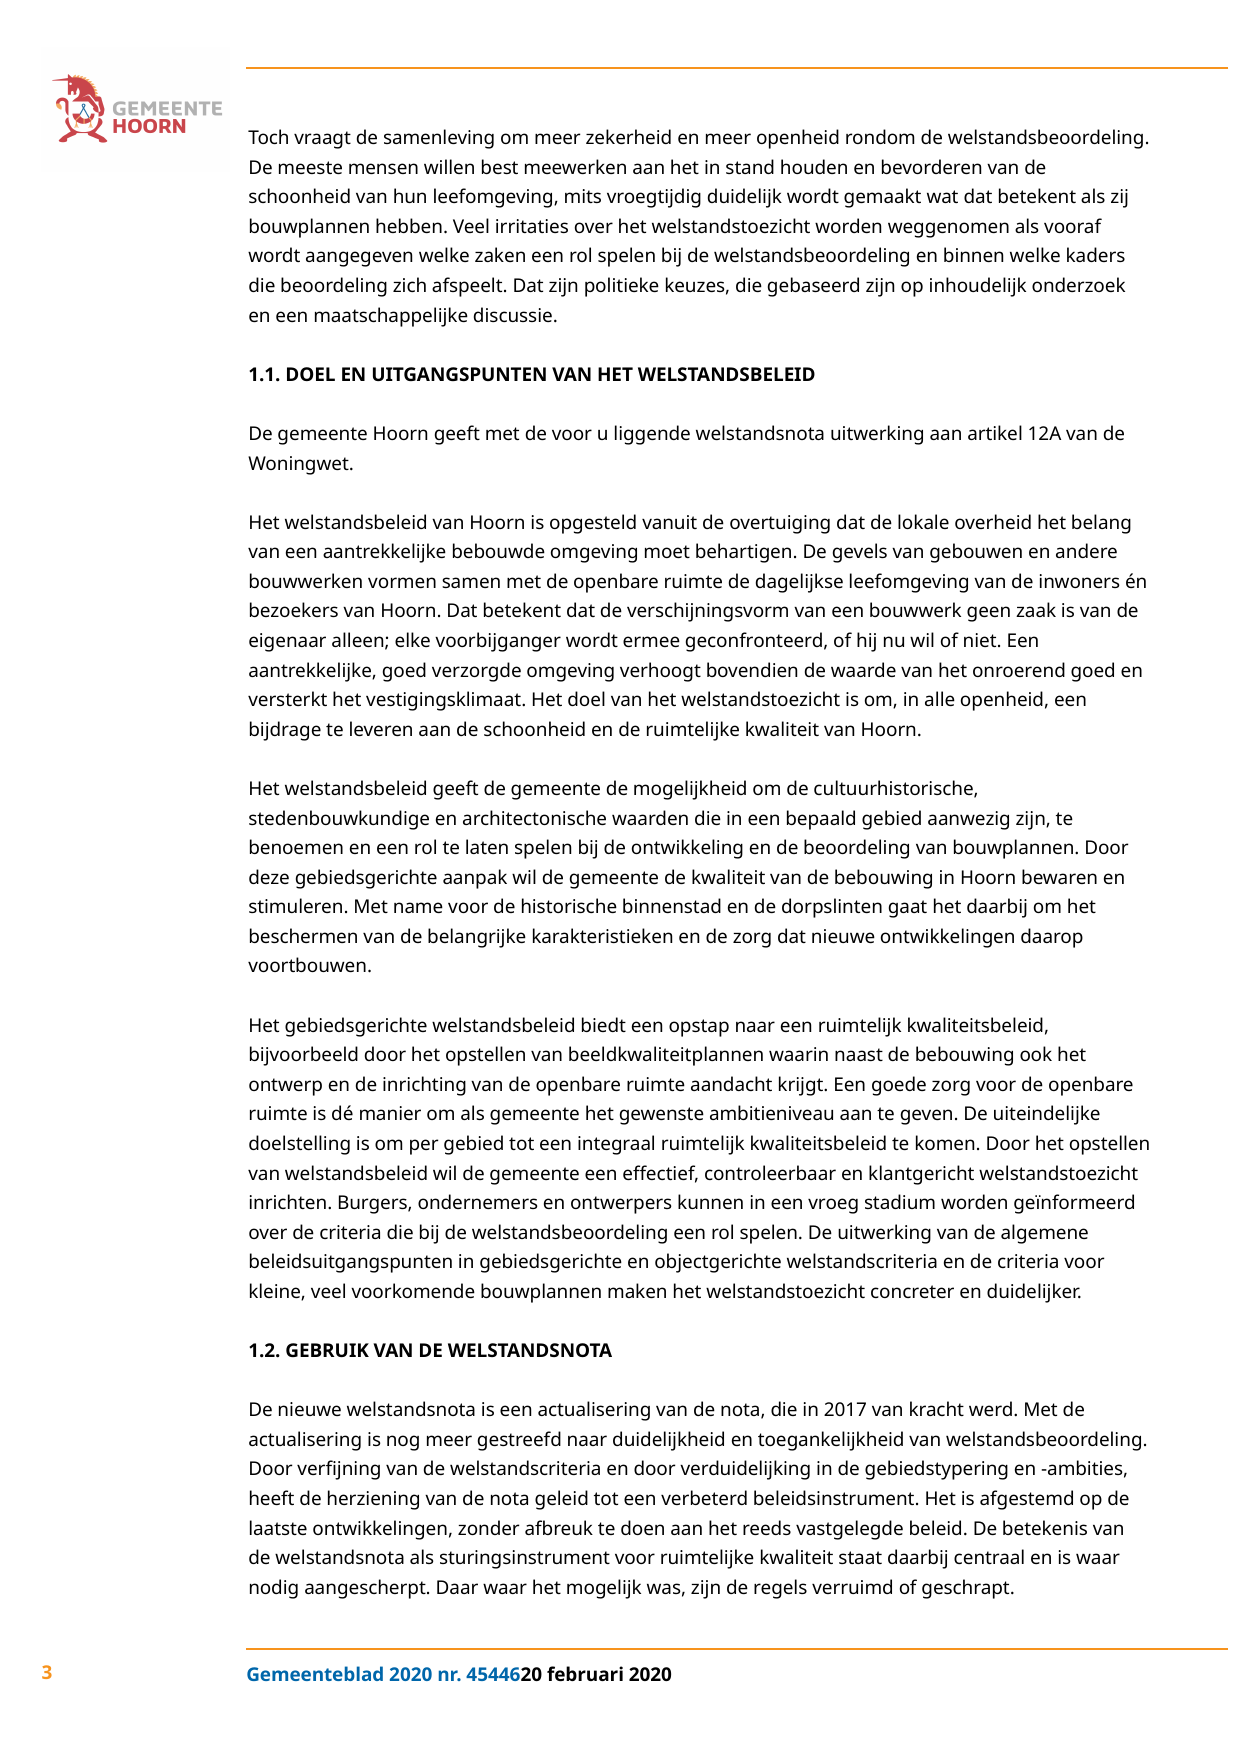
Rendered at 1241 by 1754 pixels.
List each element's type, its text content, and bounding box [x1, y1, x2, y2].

text Het gebiedsgerichte welstandsbeleid biedt een opstap naar een ruimtelijk kwaliteitsbeleid, bijvoorbeeld door het opstellen van beeldkwaliteitplannen waarin naast de bebouwing ook het ontwerp en de inrichting van de openbare ruimte aandacht krijgt. Een goede zorg voor de openbare ruimte is dé manier om als gemeente het gewenste ambitieniveau aan te geven. De uiteindelijke doelstelling is om per gebied tot een integraal ruimtelijk kwaliteitsbeleid te komen. Door het opstellen van welstandsbeleid wil de gemeente een effectief, controleerbaar en klantgericht welstandstoezicht inrichten. Burgers, ondernemers en ontwerpers kunnen in een vroeg stadium worden geïnformeerd over de criteria die bij de welstandsbeoordeling een rol spelen. De uitwerking van de algemene beleidsuitgangspunten in gebiedsgerichte en objectgerichte welstandscriteria en de criteria voor kleine, veel voorkomende bouwplannen maken het welstandstoezicht concreter en duidelijker. [248, 1012, 1152, 1304]
text 1.2. GEBRUIK VAN DE WELSTANDSNOTA [248, 1337, 1152, 1363]
text 1.1. DOEL EN UITGANGSPUNTEN VAN HET WELSTANDSBELEID [248, 361, 1152, 387]
text Het welstandsbeleid van Hoorn is opgesteld vanuit de overtuiging dat de lokale overheid het belang van een aantrekkelijke bebouwde omgeving moet behartigen. De gevels van gebouwen en andere bouwwerken vormen samen met de openbare ruimte de dagelijkse leefomgeving van de inwoners én bezoekers van Hoorn. Dat betekent dat de verschijningsvorm van een bouwwerk geen zaak is van de eigenaar alleen; elke voorbijganger wordt ermee geconfronteerd, of hij nu wil of niet. Een aantrekkelijke, goed verzorgde omgeving verhoogt bovendien de waarde van het onroerend goed en versterkt het vestigingsklimaat. Het doel van het welstandstoezicht is om, in alle openheid, een bijdrage te leveren aan de schoonheid en de ruimtelijke kwaliteit van Hoorn. [248, 509, 1152, 742]
text Het welstandsbeleid geeft de gemeente de mogelijkheid om de cultuurhistorische, stedenbouwkundige en architectonische waarden die in een bepaald gebied aanwezig zijn, te benoemen en een rol te laten spelen bij de ontwikkeling en de beoordeling van bouwplannen. Door deze gebiedsgerichte aanpak wil de gemeente de kwaliteit van de bebouwing in Hoorn bewaren en stimuleren. Met name voor de historische binnenstad en de dorpslinten gaat het daarbij om het beschermen van de belangrijke karakteristieken en de zorg dat nieuwe ontwikkelingen daarop voortbouwen. [248, 775, 1152, 978]
text De gemeente Hoorn geeft met de voor u liggende welstandsnota uitwerking aan artikel 12A van de Woningwet. [248, 420, 1152, 476]
picture [41, 47, 231, 172]
text De nieuwe welstandsnota is een actualisering van de nota, die in 2017 van kracht werd. Met de actualisering is nog meer gestreefd naar duidelijkheid en toegankelijkheid van welstandsbeoordeling. Door verfijning van de welstandscriteria en door verduidelijking in de gebiedstypering en -ambities, heeft de herziening van de nota geleid tot een verbeterd beleidsinstrument. Het is afgestemd op de laatste ontwikkelingen, zonder afbreuk te doen aan het reeds vastgelegde beleid. De betekenis van de welstandsnota als sturingsinstrument voor ruimtelijke kwaliteit staat daarbij centraal en is waar nodig aangescherpt. Daar waar het mogelijk was, zijn de regels verruimd of geschrapt. [248, 1396, 1152, 1600]
text Toch vraagt de samenleving om meer zekerheid en meer openheid rondom de welstandsbeoordeling. De meeste mensen willen best meewerken aan het in stand houden en bevorderen van de schoonheid van hun leefomgeving, mits vroegtijdig duidelijk wordt gemaakt wat dat betekent als zij bouwplannen hebben. Veel irritaties over het welstandstoezicht worden weggenomen als vooraf wordt aangegeven welke zaken een rol spelen bij de welstandsbeoordeling en binnen welke kaders die beoordeling zich afspeelt. Dat zijn politieke keuzes, die gebaseerd zijn op inhoudelijk onderzoek en een maatschappelijke discussie. [248, 124, 1152, 328]
